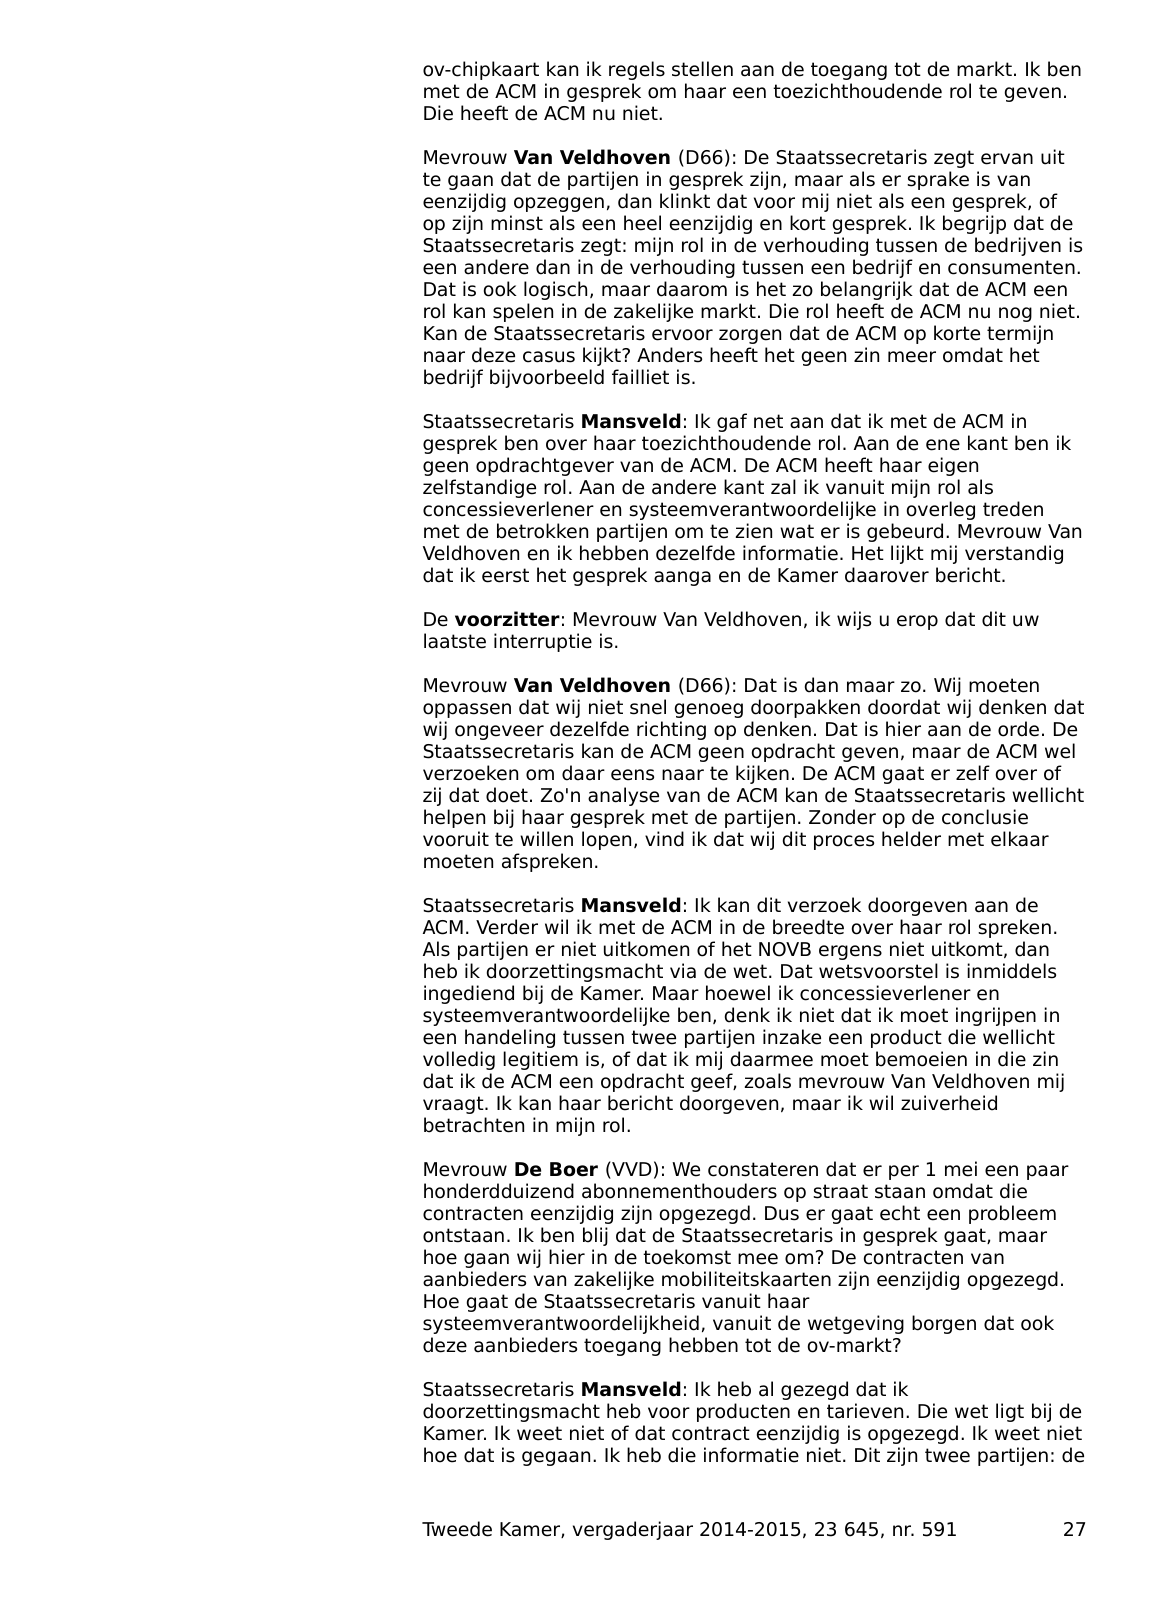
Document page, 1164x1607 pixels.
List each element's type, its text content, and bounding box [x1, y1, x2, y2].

text ov-chipkaart kan ik regels stellen aan de toegang tot de markt. Ik ben met de ACM in gesprek om haar een toezichthoudende rol te geven. Die heeft de ACM nu niet. [422, 59, 1087, 125]
text Staatssecretaris Mansveld: Ik heb al gezegd dat ik doorzettingsmacht heb voor producten en tarieven. Die wet ligt bij de Kamer. Ik weet niet of dat contract eenzijdig is opgezegd. Ik weet niet hoe dat is gegaan. Ik heb die informatie niet. Dit zijn twee partijen: de [422, 1379, 1087, 1467]
text Staatssecretaris Mansveld: Ik kan dit verzoek doorgeven aan de ACM. Verder wil ik met de ACM in de breedte over haar rol spreken. Als partijen er niet uitkomen of het NOVB ergens niet uitkomt, dan heb ik doorzettingsmacht via de wet. Dat wetsvoorstel is inmiddels ingediend bij de Kamer. Maar hoewel ik concessieverlener en systeemverantwoordelijke ben, denk ik niet dat ik moet ingrijpen in een handeling tussen twee partijen inzake een product die wellicht volledig legitiem is, of dat ik mij daarmee moet bemoeien in die zin dat ik de ACM een opdracht geef, zoals mevrouw Van Veldhoven mij vraagt. Ik kan haar bericht doorgeven, maar ik wil zuiverheid betrachten in mijn rol. [422, 895, 1087, 1137]
text Mevrouw Van Veldhoven (D66): Dat is dan maar zo. Wij moeten oppassen dat wij niet snel genoeg doorpakken doordat wij denken dat wij ongeveer dezelfde richting op denken. Dat is hier aan de orde. De Staatssecretaris kan de ACM geen opdracht geven, maar de ACM wel verzoeken om daar eens naar te kijken. De ACM gaat er zelf over of zij dat doet. Zo'n analyse van de ACM kan de Staatssecretaris wellicht helpen bij haar gesprek met de partijen. Zonder op de conclusie vooruit te willen lopen, vind ik dat wij dit proces helder met elkaar moeten afspreken. [422, 675, 1087, 873]
text De voorzitter: Mevrouw Van Veldhoven, ik wijs u erop dat dit uw laatste interruptie is. [422, 609, 1087, 653]
text Mevrouw De Boer (VVD): We constateren dat er per 1 mei een paar honderdduizend abonnementhouders op straat staan omdat die contracten eenzijdig zijn opgezegd. Dus er gaat echt een probleem ontstaan. Ik ben blij dat de Staatssecretaris in gesprek gaat, maar hoe gaan wij hier in de toekomst mee om? De contracten van aanbieders van zakelijke mobiliteitskaarten zijn eenzijdig opgezegd. Hoe gaat de Staatssecretaris vanuit haar systeemverantwoordelijkheid, vanuit de wetgeving borgen dat ook deze aanbieders toegang hebben tot de ov-markt? [422, 1159, 1087, 1357]
text Mevrouw Van Veldhoven (D66): De Staatssecretaris zegt ervan uit te gaan dat de partijen in gesprek zijn, maar als er sprake is van eenzijdig opzeggen, dan klinkt dat voor mij niet als een gesprek, of op zijn minst als een heel eenzijdig en kort gesprek. Ik begrijp dat de Staatssecretaris zegt: mijn rol in de verhouding tussen de bedrijven is een andere dan in de verhouding tussen een bedrijf en consumenten. Dat is ook logisch, maar daarom is het zo belangrijk dat de ACM een rol kan spelen in de zakelijke markt. Die rol heeft de ACM nu nog niet. Kan de Staatssecretaris ervoor zorgen dat de ACM op korte termijn naar deze casus kijkt? Anders heeft het geen zin meer omdat het bedrijf bijvoorbeeld failliet is. [422, 147, 1087, 389]
text Staatssecretaris Mansveld: Ik gaf net aan dat ik met de ACM in gesprek ben over haar toezichthoudende rol. Aan de ene kant ben ik geen opdrachtgever van de ACM. De ACM heeft haar eigen zelfstandige rol. Aan de andere kant zal ik vanuit mijn rol als concessieverlener en systeemverantwoordelijke in overleg treden met de betrokken partijen om te zien wat er is gebeurd. Mevrouw Van Veldhoven en ik hebben dezelfde informatie. Het lijkt mij verstandig dat ik eerst het gesprek aanga en de Kamer daarover bericht. [422, 411, 1087, 587]
